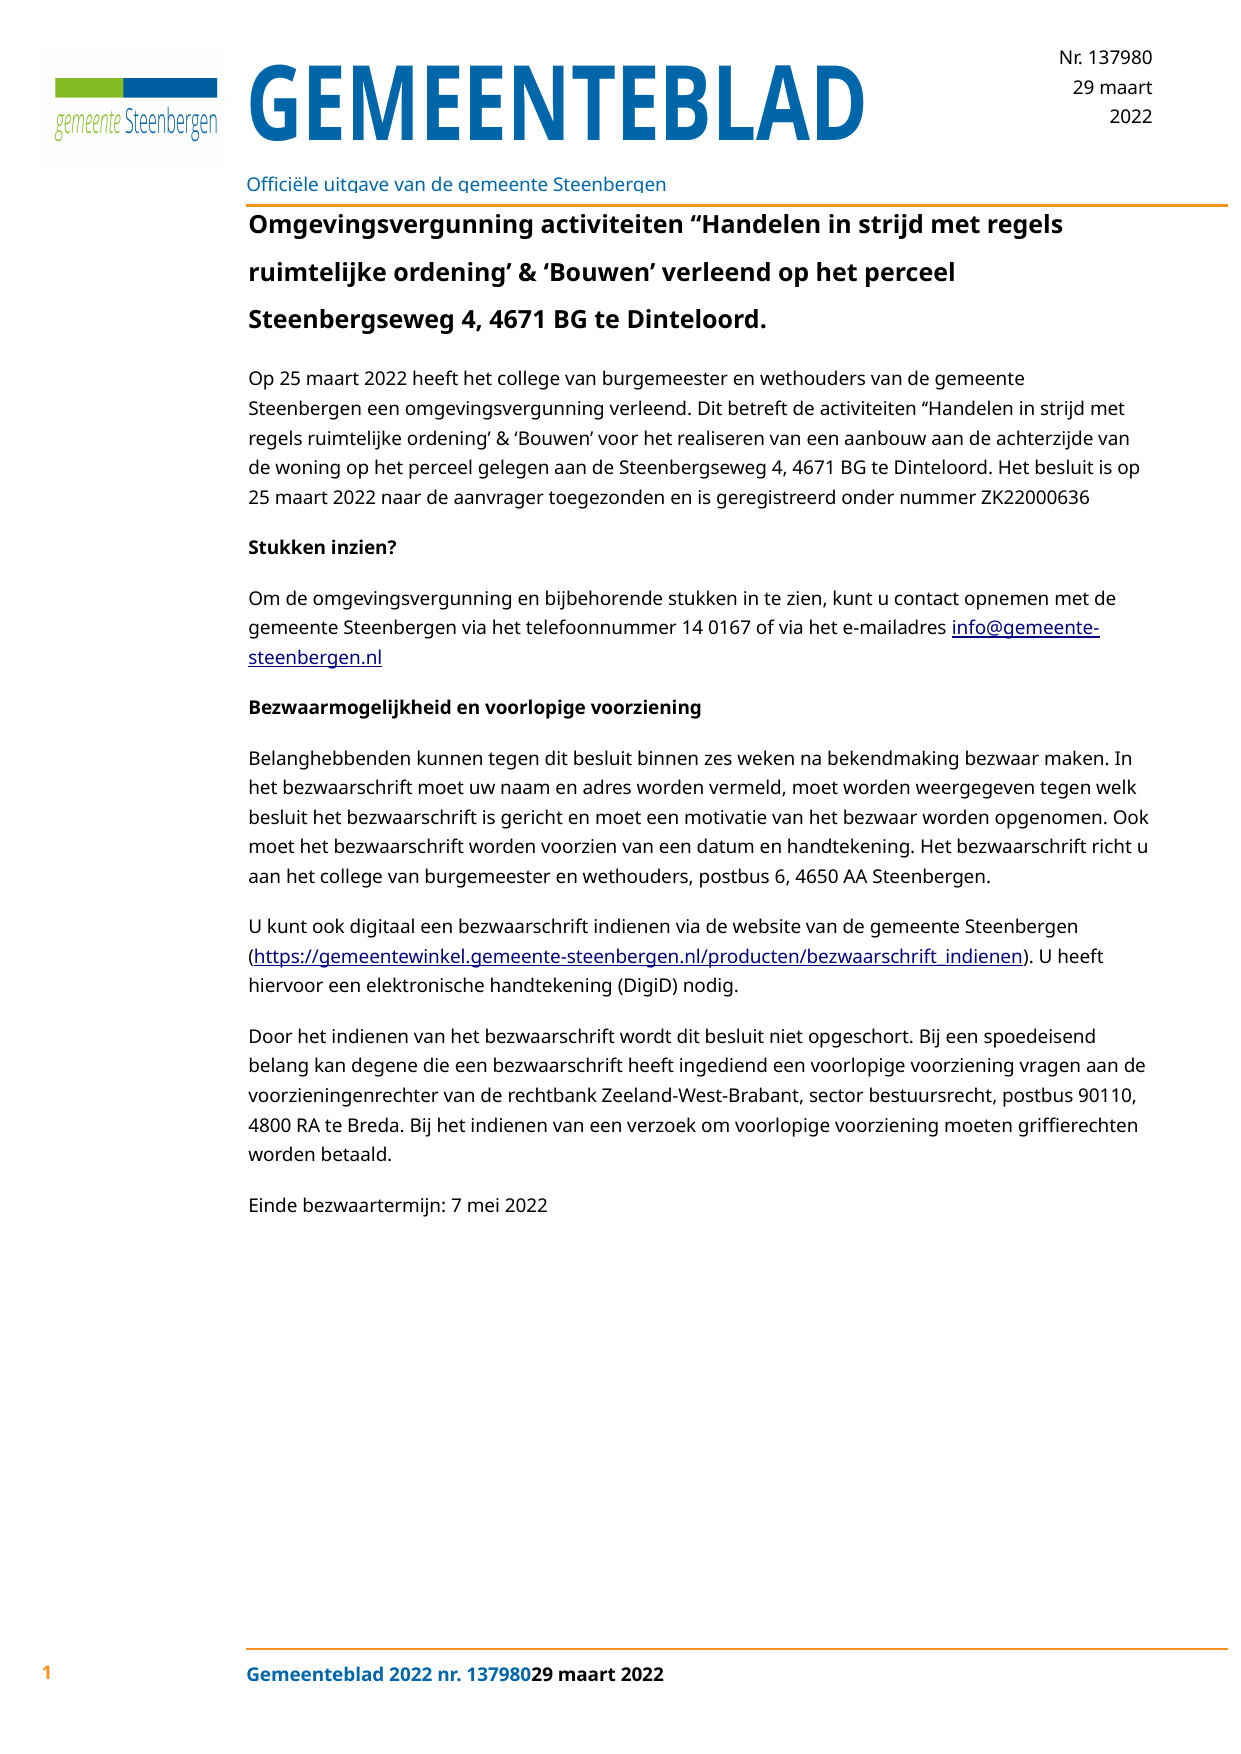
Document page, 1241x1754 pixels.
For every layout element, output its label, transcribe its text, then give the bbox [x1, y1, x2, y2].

text Omgevingsvergunning activiteiten ‘‘Handelen in strijd met regels ruimtelijke ordening’ & ‘Bouwen’ verleend op het perceel Steenbergseweg 4, 4671 BG te Dinteloord. [248, 207, 1152, 336]
text Einde bezwaartermijn: 7 mei 2022 [248, 1192, 1152, 1217]
text Belanghebbenden kunnen tegen dit besluit binnen zes weken na bekendmaking bezwaar maken. In het bezwaarschrift moet uw naam en adres worden vermeld, moet worden weergegeven tegen welk besluit het bezwaarschrift is gericht en moet een motivatie van het bezwaar worden opgenomen. Ook moet het bezwaarschrift worden voorzien van een datum en handtekening. Het bezwaarschrift richt u aan het college van burgemeester en wethouders, postbus 6, 4650 AA Steenbergen. [248, 745, 1152, 889]
text Stukken inzien? [248, 534, 1152, 560]
text Op 25 maart 2022 heeft het college van burgemeester en wethouders van de gemeente Steenbergen een omgevingsvergunning verleend. Dit betreft de activiteiten ‘‘Handelen in strijd met regels ruimtelijke ordening’ & ‘Bouwen’ voor het realiseren van een aanbouw aan de achterzijde van de woning op het perceel gelegen aan de Steenbergseweg 4, 4671 BG te Dinteloord. Het besluit is op 25 maart 2022 naar de aanvrager toegezonden en is geregistreerd onder nummer ZK22000636 [248, 366, 1152, 509]
text Om de omgevingsvergunning en bijbehorende stukken in te zien, kunt u contact opnemen met de gemeente Steenbergen via het telefoonnummer 14 0167 of via het e-mailadres info@gemeente-steenbergen.nl [248, 585, 1152, 669]
picture [41, 47, 231, 172]
text U kunt ook digitaal een bezwaarschrift indienen via de website van de gemeente Steenbergen (https://gemeentewinkel.gemeente-steenbergen.nl/producten/bezwaarschrift_indienen). U heeft hiervoor een elektronische handtekening (DigiD) nodig. [248, 913, 1152, 998]
text Door het indienen van het bezwaarschrift wordt dit besluit niet opgeschort. Bij een spoedeisend belang kan degene die een bezwaarschrift heeft ingediend een voorlopige voorziening vragen aan de voorzieningenrechter van de rechtbank Zeeland-West-Brabant, sector bestuursrecht, postbus 90110, 4800 RA te Breda. Bij het indienen van een verzoek om voorlopige voorziening moeten griffierechten worden betaald. [248, 1023, 1152, 1167]
text Bezwaarmogelijkheid en voorlopige voorziening [248, 694, 1152, 720]
